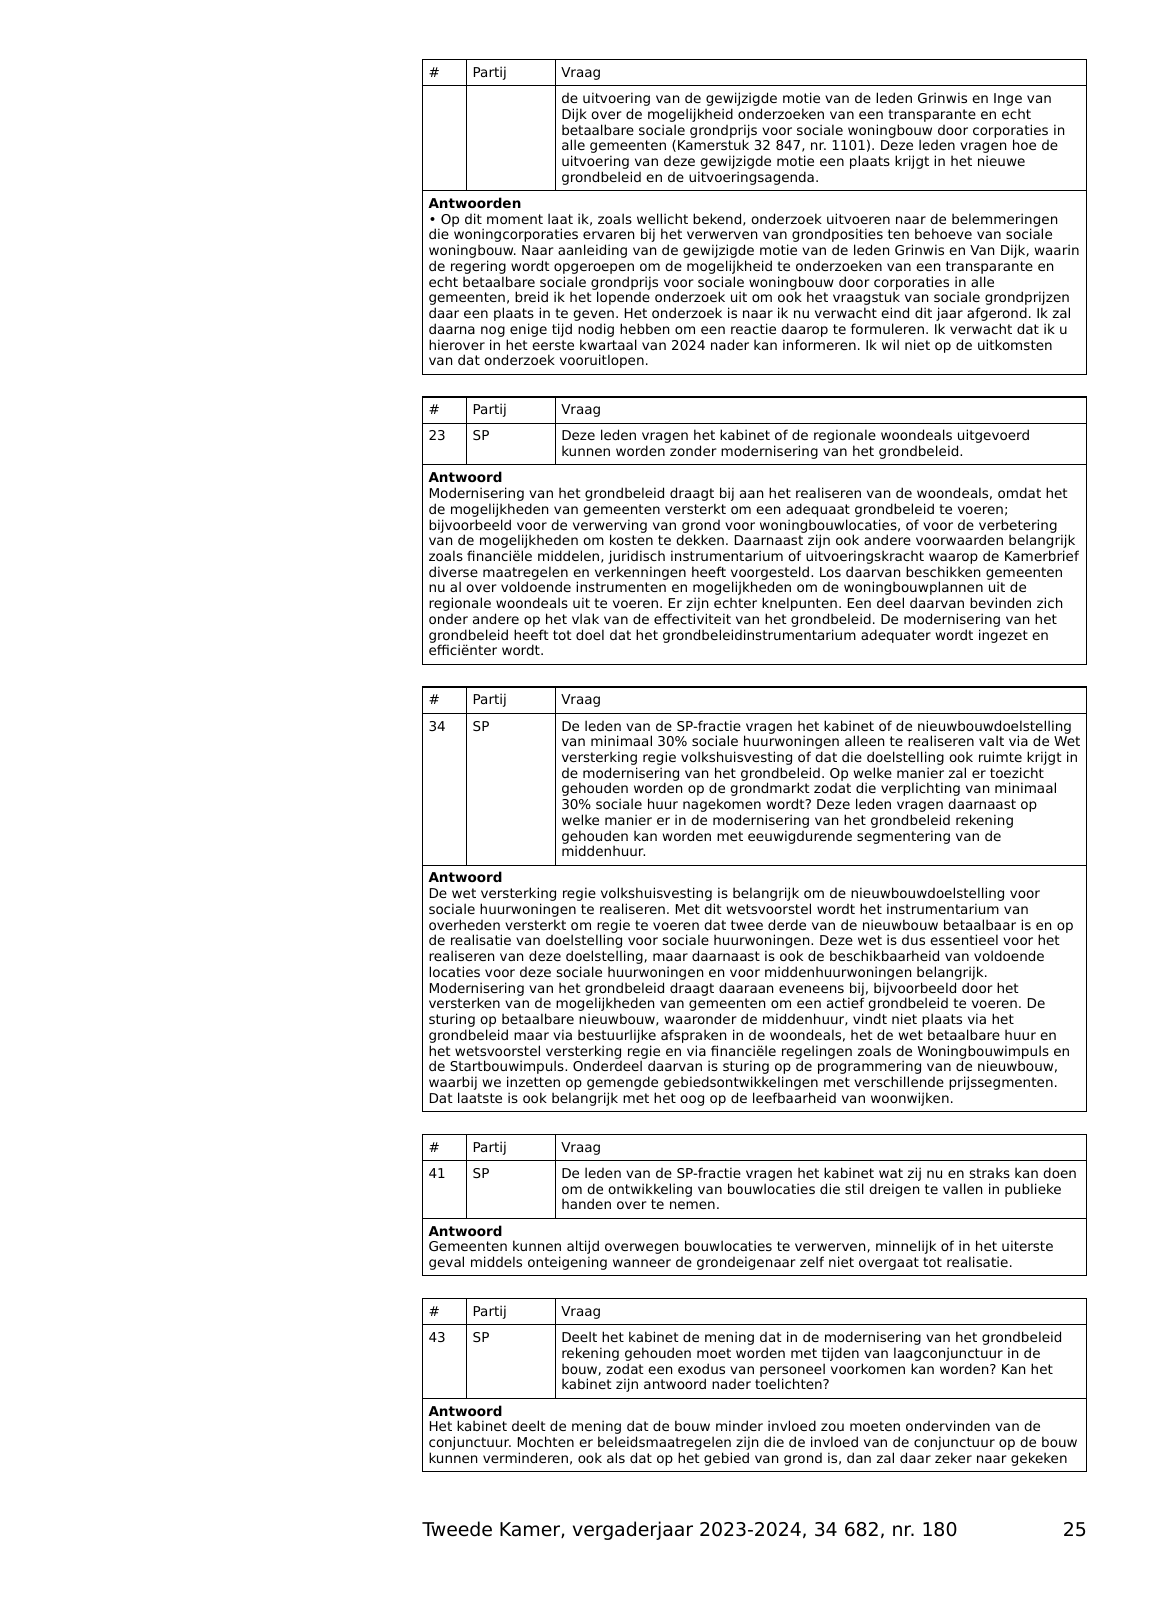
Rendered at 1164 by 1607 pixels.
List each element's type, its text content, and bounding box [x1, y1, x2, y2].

table_cell De leden van de SP-fractie vragen het kabinet wat zij nu en straks kan doen om de ontwikkeling van bouwlocaties die stil dreigen te vallen in publieke handen over te nemen. [556, 1161, 1086, 1218]
table_header Partij [467, 1299, 555, 1324]
table_cell De leden van de SP-fractie vragen het kabinet of de nieuwbouwdoelstelling van minimaal 30% sociale huurwoningen alleen te realiseren valt via de Wet versterking regie volkshuisvesting of dat die doelstelling ook ruimte krijgt in de modernisering van het grondbeleid. Op welke manier zal er toezicht gehouden worden op de grondmarkt zodat die verplichting van minimaal 30% sociale huur nagekomen wordt? Deze leden vragen daarnaast op welke manier er in de modernisering van het grondbeleid rekening gehouden kan worden met eeuwigdurende segmentering van de middenhuur. [556, 714, 1086, 864]
table_cell de uitvoering van de gewijzigde motie van de leden Grinwis en Inge van Dijk over de mogelijkheid onderzoeken van een transparante en echt betaalbare sociale grondprijs voor sociale woningbouw door corporaties in alle gemeenten (Kamerstuk 32 847, nr. 1101). Deze leden vragen hoe de uitvoering van deze gewijzigde motie een plaats krijgt in het nieuwe grondbeleid en de uitvoeringsagenda. [556, 86, 1086, 190]
table_header Partij [467, 1135, 555, 1160]
table_header # [423, 688, 466, 713]
table_cell Antwoord Gemeenten kunnen altijd overwegen bouwlocaties te verwerven, minnelijk of in het uiterste geval middels onteigening wanneer de grondeigenaar zelf niet overgaat tot realisatie. [423, 1219, 1086, 1275]
table_cell [467, 86, 555, 190]
table_header Partij [467, 60, 555, 85]
table_header # [423, 1135, 466, 1160]
table_header Partij [467, 398, 555, 422]
table_cell Deelt het kabinet de mening dat in de modernisering van het grondbeleid rekening gehouden moet worden met tijden van laagconjunctuur in de bouw, zodat een exodus van personeel voorkomen kan worden? Kan het kabinet zijn antwoord nader toelichten? [556, 1325, 1086, 1398]
table_cell Antwoord De wet versterking regie volkshuisvesting is belangrijk om de nieuwbouwdoelstelling voor sociale huurwoningen te realiseren. Met dit wetsvoorstel wordt het instrumentarium van overheden versterkt om regie te voeren dat twee derde van de nieuwbouw betaalbaar is en op de realisatie van doelstelling voor sociale huurwoningen. Deze wet is dus essentieel voor het realiseren van deze doelstelling, maar daarnaast is ook de beschikbaarheid van voldoende locaties voor deze sociale huurwoningen en voor middenhuurwoningen belangrijk. Modernisering van het grondbeleid draagt daaraan eveneens bij, bijvoorbeeld door het versterken van de mogelijkheden van gemeenten om een actief grondbeleid te voeren. De sturing op betaalbare nieuwbouw, waaronder de middenhuur, vindt niet plaats via het grondbeleid maar via bestuurlijke afspraken in de woondeals, het de wet betaalbare huur en het wetsvoorstel versterking regie en via financiële regelingen zoals de Woningbouwimpuls en de Startbouwimpuls. Onderdeel daarvan is sturing op de programmering van de nieuwbouw, waarbij we inzetten op gemengde gebiedsontwikkelingen met verschillende prijssegmenten. Dat laatste is ook belangrijk met het oog op de leefbaarheid van woonwijken. [423, 866, 1086, 1111]
table_header # [423, 1299, 466, 1324]
table_cell SP [467, 1325, 555, 1398]
table_cell 43 [423, 1325, 466, 1398]
table_header Vraag [556, 1299, 1086, 1324]
table_cell Deze leden vragen het kabinet of de regionale woondeals uitgevoerd kunnen worden zonder modernisering van het grondbeleid. [556, 424, 1086, 464]
table_cell 41 [423, 1161, 466, 1218]
table_header Partij [467, 688, 555, 713]
table_header # [423, 60, 466, 85]
table_cell SP [467, 714, 555, 864]
table_cell Antwoorden • Op dit moment laat ik, zoals wellicht bekend, onderzoek uitvoeren naar de belemmeringen die woningcorporaties ervaren bij het verwerven van grondposities ten behoeve van sociale woningbouw. Naar aanleiding van de gewijzigde motie van de leden Grinwis en Van Dijk, waarin de regering wordt opgeroepen om de mogelijkheid te onderzoeken van een transparante en echt betaalbare sociale grondprijs voor sociale woningbouw door corporaties in alle gemeenten, breid ik het lopende onderzoek uit om ook het vraagstuk van sociale grondprijzen daar een plaats in te geven. Het onderzoek is naar ik nu verwacht eind dit jaar afgerond. Ik zal daarna nog enige tijd nodig hebben om een reactie daarop te formuleren. Ik verwacht dat ik u hierover in het eerste kwartaal van 2024 nader kan informeren. Ik wil niet op de uitkomsten van dat onderzoek vooruitlopen. [423, 191, 1086, 373]
table_cell SP [467, 1161, 555, 1218]
table_cell SP [467, 424, 555, 464]
table_header Vraag [556, 1135, 1086, 1160]
table_cell 23 [423, 424, 466, 464]
table_cell 34 [423, 714, 466, 864]
table_header Vraag [556, 398, 1086, 422]
table_header Vraag [556, 60, 1086, 85]
table_header Vraag [556, 688, 1086, 713]
table_cell Antwoord Het kabinet deelt de mening dat de bouw minder invloed zou moeten ondervinden van de conjunctuur. Mochten er beleidsmaatregelen zijn die de invloed van de conjunctuur op de bouw kunnen verminderen, ook als dat op het gebied van grond is, dan zal daar zeker naar gekeken [423, 1399, 1086, 1471]
table_cell Antwoord Modernisering van het grondbeleid draagt bij aan het realiseren van de woondeals, omdat het de mogelijkheden van gemeenten versterkt om een adequaat grondbeleid te voeren; bijvoorbeeld voor de verwerving van grond voor woningbouwlocaties, of voor de verbetering van de mogelijkheden om kosten te dekken. Daarnaast zijn ook andere voorwaarden belangrijk zoals financiële middelen, juridisch instrumentarium of uitvoeringskracht waarop de Kamerbrief diverse maatregelen en verkenningen heeft voorgesteld. Los daarvan beschikken gemeenten nu al over voldoende instrumenten en mogelijkheden om de woningbouwplannen uit de regionale woondeals uit te voeren. Er zijn echter knelpunten. Een deel daarvan bevinden zich onder andere op het vlak van de effectiviteit van het grondbeleid. De modernisering van het grondbeleid heeft tot doel dat het grondbeleidinstrumentarium adequater wordt ingezet en efficiënter wordt. [423, 465, 1086, 663]
table_cell [423, 86, 466, 190]
table_header # [423, 398, 466, 422]
